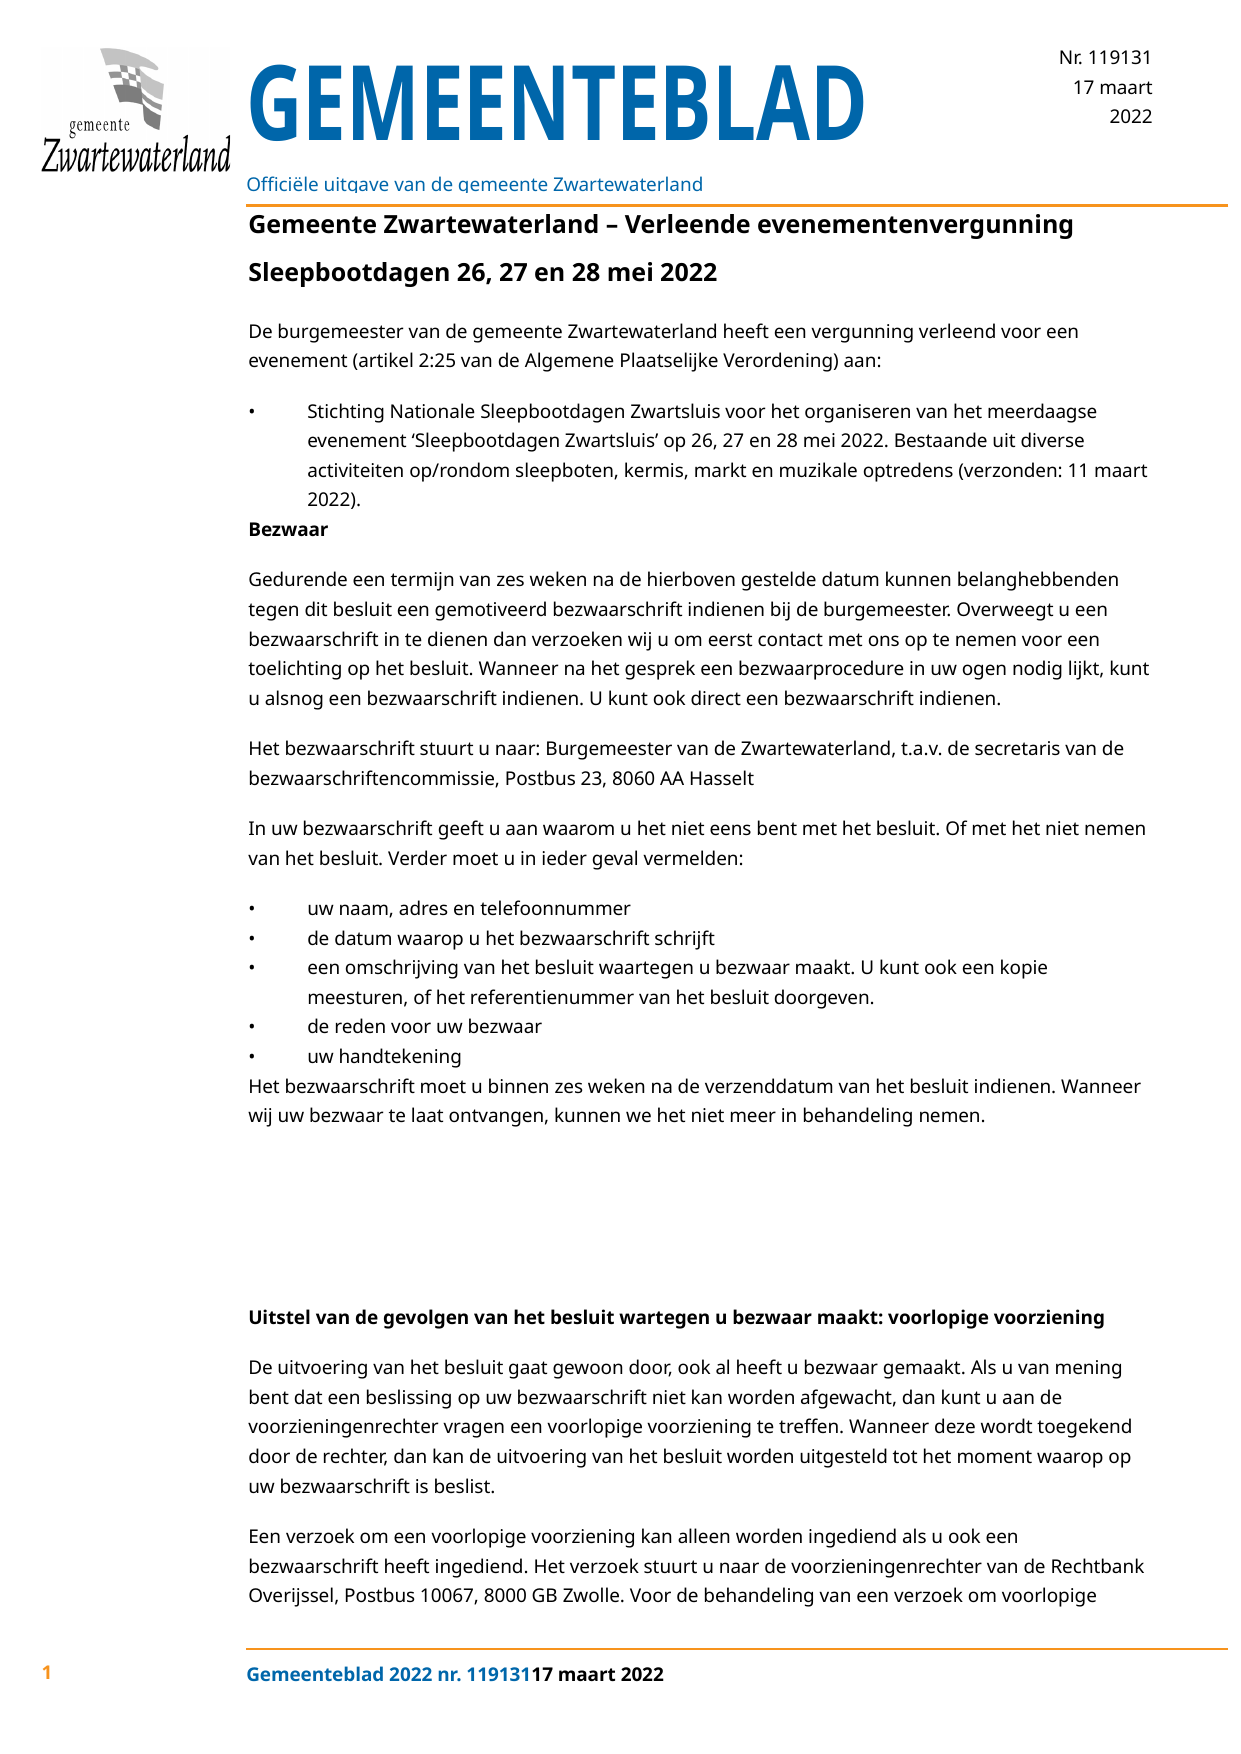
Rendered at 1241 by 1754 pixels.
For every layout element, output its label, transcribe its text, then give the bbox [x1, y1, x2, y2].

text Het bezwaarschrift moet u binnen zes weken na de verzenddatum van het besluit indienen. Wanneer wij uw bezwaar te laat ontvangen, kunnen we het niet meer in behandeling nemen. [248, 1073, 1152, 1128]
text Uitstel van de gevolgen van het besluit wartegen u bezwaar maakt: voorlopige voorziening [248, 1304, 1152, 1330]
text In uw bezwaarschrift geeft u aan waarom u het niet eens bent met het besluit. Of met het niet nemen van het besluit. Verder moet u in ieder geval vermelden: [248, 815, 1152, 871]
text Bezwaar [248, 516, 1152, 542]
list uw naam, adres en telefoonnummer [248, 895, 1152, 921]
text Het bezwaarschrift stuurt u naar: Burgemeester van de Zwartewaterland, t.a.v. de secretaris van de bezwaarschriftencommissie, Postbus 23, 8060 AA Hasselt [248, 735, 1152, 791]
picture [41, 47, 231, 172]
text Gemeente Zwartewaterland – Verleende evenementenvergunning Sleepbootdagen 26, 27 en 28 mei 2022 [248, 207, 1152, 288]
list een omschrijving van het besluit waartegen u bezwaar maakt. U kunt ook een kopie meesturen, of het referentienummer van het besluit doorgeven. [248, 954, 1152, 1010]
text De burgemeester van de gemeente Zwartewaterland heeft een vergunning verleend voor een evenement (artikel 2:25 van de Algemene Plaatselijke Verordening) aan: [248, 318, 1152, 373]
list uw handtekening [248, 1043, 1152, 1069]
list de datum waarop u het bezwaarschrift schrijft [248, 925, 1152, 951]
text Gedurende een termijn van zes weken na de hierboven gestelde datum kunnen belanghebbenden tegen dit besluit een gemotiveerd bezwaarschrift indienen bij de burgemeester. Overweegt u een bezwaarschrift in te dienen dan verzoeken wij u om eerst contact met ons op te nemen voor een toelichting op het besluit. Wanneer na het gesprek een bezwaarprocedure in uw ogen nodig lijkt, kunt u alsnog een bezwaarschrift indienen. U kunt ook direct een bezwaarschrift indienen. [248, 567, 1152, 711]
list Stichting Nationale Sleepbootdagen Zwartsluis voor het organiseren van het meerdaagse evenement ‘Sleepbootdagen Zwartsluis’ op 26, 27 en 28 mei 2022. Bestaande uit diverse activiteiten op/rondom sleepboten, kermis, markt en muzikale optredens (verzonden: 11 maart 2022). [248, 398, 1152, 512]
text De uitvoering van het besluit gaat gewoon door, ook al heeft u bezwaar gemaakt. Als u van mening bent dat een beslissing op uw bezwaarschrift niet kan worden afgewacht, dan kunt u aan de voorzieningenrechter vragen een voorlopige voorziening te treffen. Wanneer deze wordt toegekend door de rechter, dan kan de uitvoering van het besluit worden uitgesteld tot het moment waarop op uw bezwaarschrift is beslist. [248, 1354, 1152, 1499]
text Een verzoek om een voorlopige voorziening kan alleen worden ingediend als u ook een bezwaarschrift heeft ingediend. Het verzoek stuurt u naar de voorzieningenrechter van de Rechtbank Overijssel, Postbus 10067, 8000 GB Zwolle. Voor de behandeling van een verzoek om voorlopige [248, 1523, 1152, 1608]
list de reden voor uw bezwaar [248, 1014, 1152, 1039]
